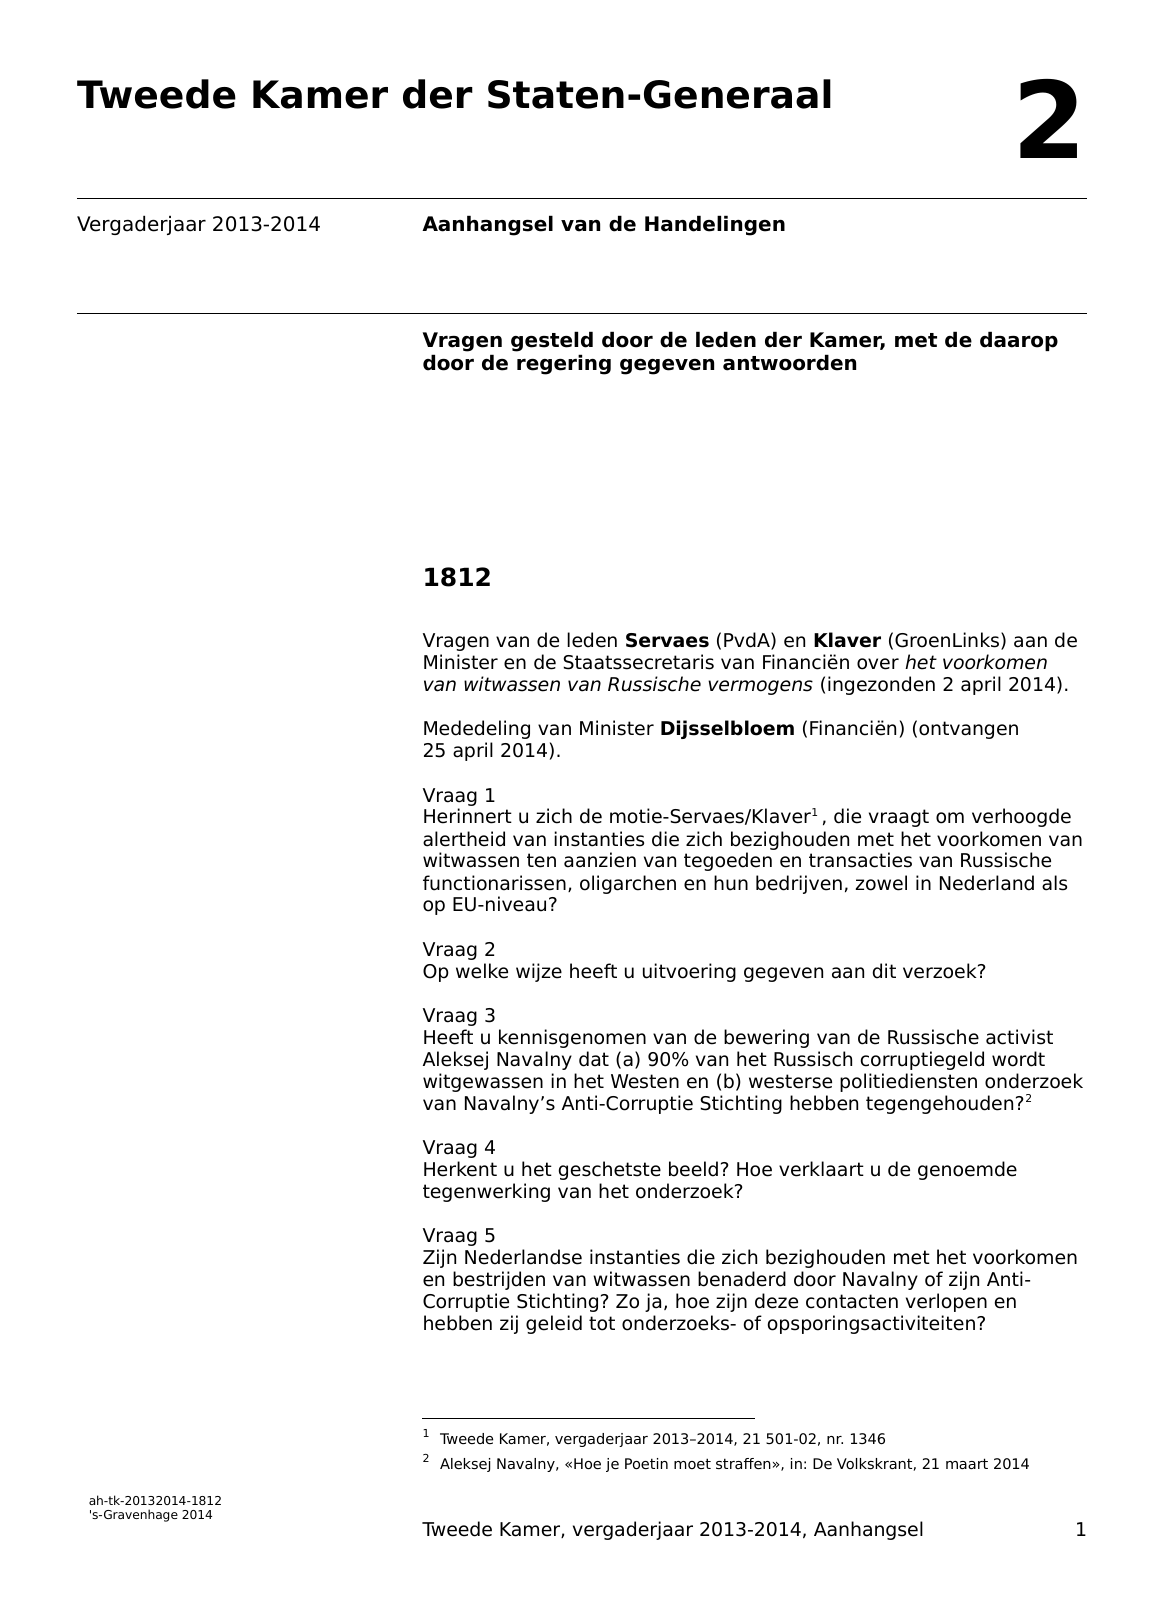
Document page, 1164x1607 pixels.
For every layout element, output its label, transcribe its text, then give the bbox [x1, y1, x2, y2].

text 1812 [422, 563, 1087, 592]
text Herinnert u zich de motie-Servaes/Klaver, die vraagt om verhoogde alertheid van instanties die zich bezighouden met het voorkomen van witwassen ten aanzien van tegoeden en transacties van Russische functionarissen, oligarchen en hun bedrijven, zowel in Nederland als op EU-niveau? [422, 806, 1087, 916]
text Vraag 4 [422, 1137, 1087, 1159]
table_cell Aanhangsel van de Handelingen [422, 199, 1087, 313]
text Vraag 2 [422, 938, 1087, 961]
text Heeft u kennisgenomen van de bewering van de Russische activist Aleksej Navalny dat (a) 90% van het Russisch corruptiegeld wordt witgewassen in het Westen en (b) westerse politiediensten onderzoek van Navalny’s Anti-Corruptie Stichting hebben tegengehouden? [422, 1027, 1087, 1114]
text Mededeling van Minister Dijsselbloem (Financiën) (ontvangen 25 april 2014). [422, 718, 1087, 762]
text Tweede Kamer, vergaderjaar 2013–2014, 21 501-02, nr. 1346 [422, 1427, 1087, 1449]
text Vraag 5 [422, 1225, 1087, 1247]
text Aleksej Navalny, «Hoe je Poetin moet straffen», in: De Volkskrant, 21 maart 2014 [422, 1452, 1087, 1474]
text Vraag 3 [422, 1005, 1087, 1027]
table_cell Vergaderjaar 2013-2014 [77, 199, 422, 313]
table_header Tweede Kamer der Staten-Generaal [77, 59, 886, 198]
text ah-tk-20132014-1812 [88, 1494, 323, 1508]
text 's-Gravenhage 2014 [88, 1508, 323, 1522]
table_cell Vragen gesteld door de leden der Kamer, met de daarop door de regering gegeven antwoorden [422, 314, 1087, 375]
text Herkent u het geschetste beeld? Hoe verklaart u de genoemde tegenwerking van het onderzoek? [422, 1159, 1087, 1203]
table_cell [77, 314, 422, 375]
table_header 2 [886, 59, 1087, 198]
text Vragen van de leden Servaes (PvdA) en Klaver (GroenLinks) aan de Minister en de Staatssecretaris van Financiën over het voorkomen van witwassen van Russische vermogens (ingezonden 2 april 2014). [422, 630, 1087, 696]
text Vraag 1 [422, 784, 1087, 806]
text Zijn Nederlandse instanties die zich bezighouden met het voorkomen en bestrijden van witwassen benaderd door Navalny of zijn Anti-Corruptie Stichting? Zo ja, hoe zijn deze contacten verlopen en hebben zij geleid tot onderzoeks- of opsporingsactiviteiten? [422, 1247, 1087, 1335]
text Op welke wijze heeft u uitvoering gegeven aan dit verzoek? [422, 961, 1087, 982]
